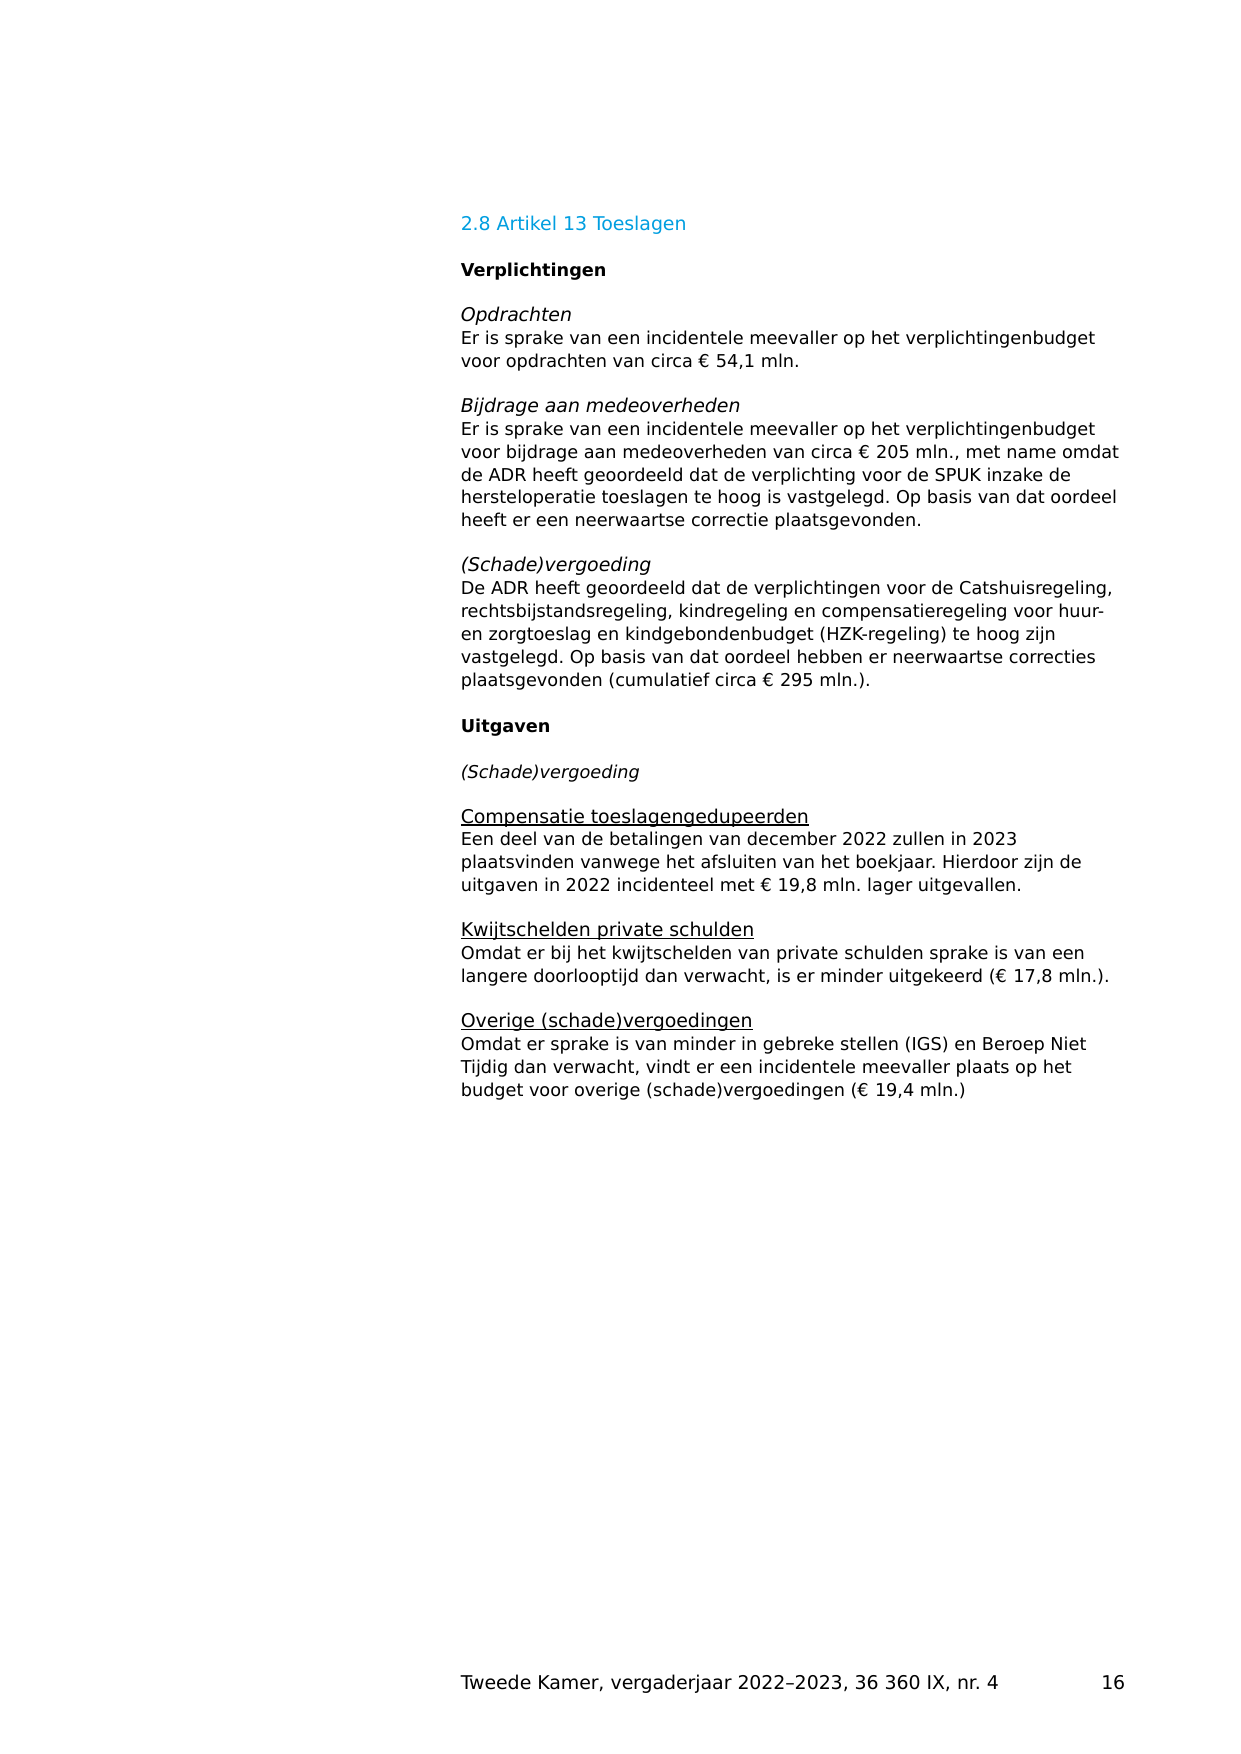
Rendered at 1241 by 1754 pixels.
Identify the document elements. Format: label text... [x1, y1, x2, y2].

text Compensatie toeslagengedupeerden [461, 806, 1125, 827]
text Opdrachten [461, 304, 1125, 326]
text Verplichtingen [461, 258, 1125, 281]
title 2.8 Artikel 13 Toeslagen [461, 213, 1125, 235]
text (Schade)vergoeding [461, 760, 1125, 783]
text Er is sprake van een incidentele meevaller op het verplichtingenbudget voor bijdrage aan medeoverheden van circa € 205 mln., met name omdat de ADR heeft geoordeeld dat de verplichting voor de SPUK inzake de hersteloperatie toeslagen te hoog is vastgelegd. Op basis van dat oordeel heeft er een neerwaartse correctie plaatsgevonden. [461, 417, 1125, 531]
text Er is sprake van een incidentele meevaller op het verplichtingenbudget voor opdrachten van circa € 54,1 mln. [461, 326, 1125, 372]
text Omdat er sprake is van minder in gebreke stellen (IGS) en Beroep Niet Tijdig dan verwacht, vindt er een incidentele meevaller plaats op het budget voor overige (schade)vergoedingen (€ 19,4 mln.) [461, 1032, 1125, 1101]
text Bijdrage aan medeoverheden [461, 395, 1125, 417]
text (Schade)vergoeding [461, 554, 1125, 576]
text De ADR heeft geoordeeld dat de verplichtingen voor de Catshuisregeling, rechtsbijstandsregeling, kindregeling en compensatieregeling voor huur- en zorgtoeslag en kindgebondenbudget (HZK-regeling) te hoog zijn vastgelegd. Op basis van dat oordeel hebben er neerwaartse correcties plaatsgevonden (cumulatief circa € 295 mln.). [461, 576, 1125, 691]
text Kwijtschelden private schulden [461, 919, 1125, 941]
text Een deel van de betalingen van december 2022 zullen in 2023 plaatsvinden vanwege het afsluiten van het boekjaar. Hierdoor zijn de uitgaven in 2022 incidenteel met € 19,8 mln. lager uitgevallen. [461, 827, 1125, 896]
text Overige (schade)vergoedingen [461, 1010, 1125, 1032]
text Omdat er bij het kwijtschelden van private schulden sprake is van een langere doorlooptijd dan verwacht, is er minder uitgekeerd (€ 17,8 mln.). [461, 941, 1125, 987]
text Uitgaven [461, 714, 1125, 737]
